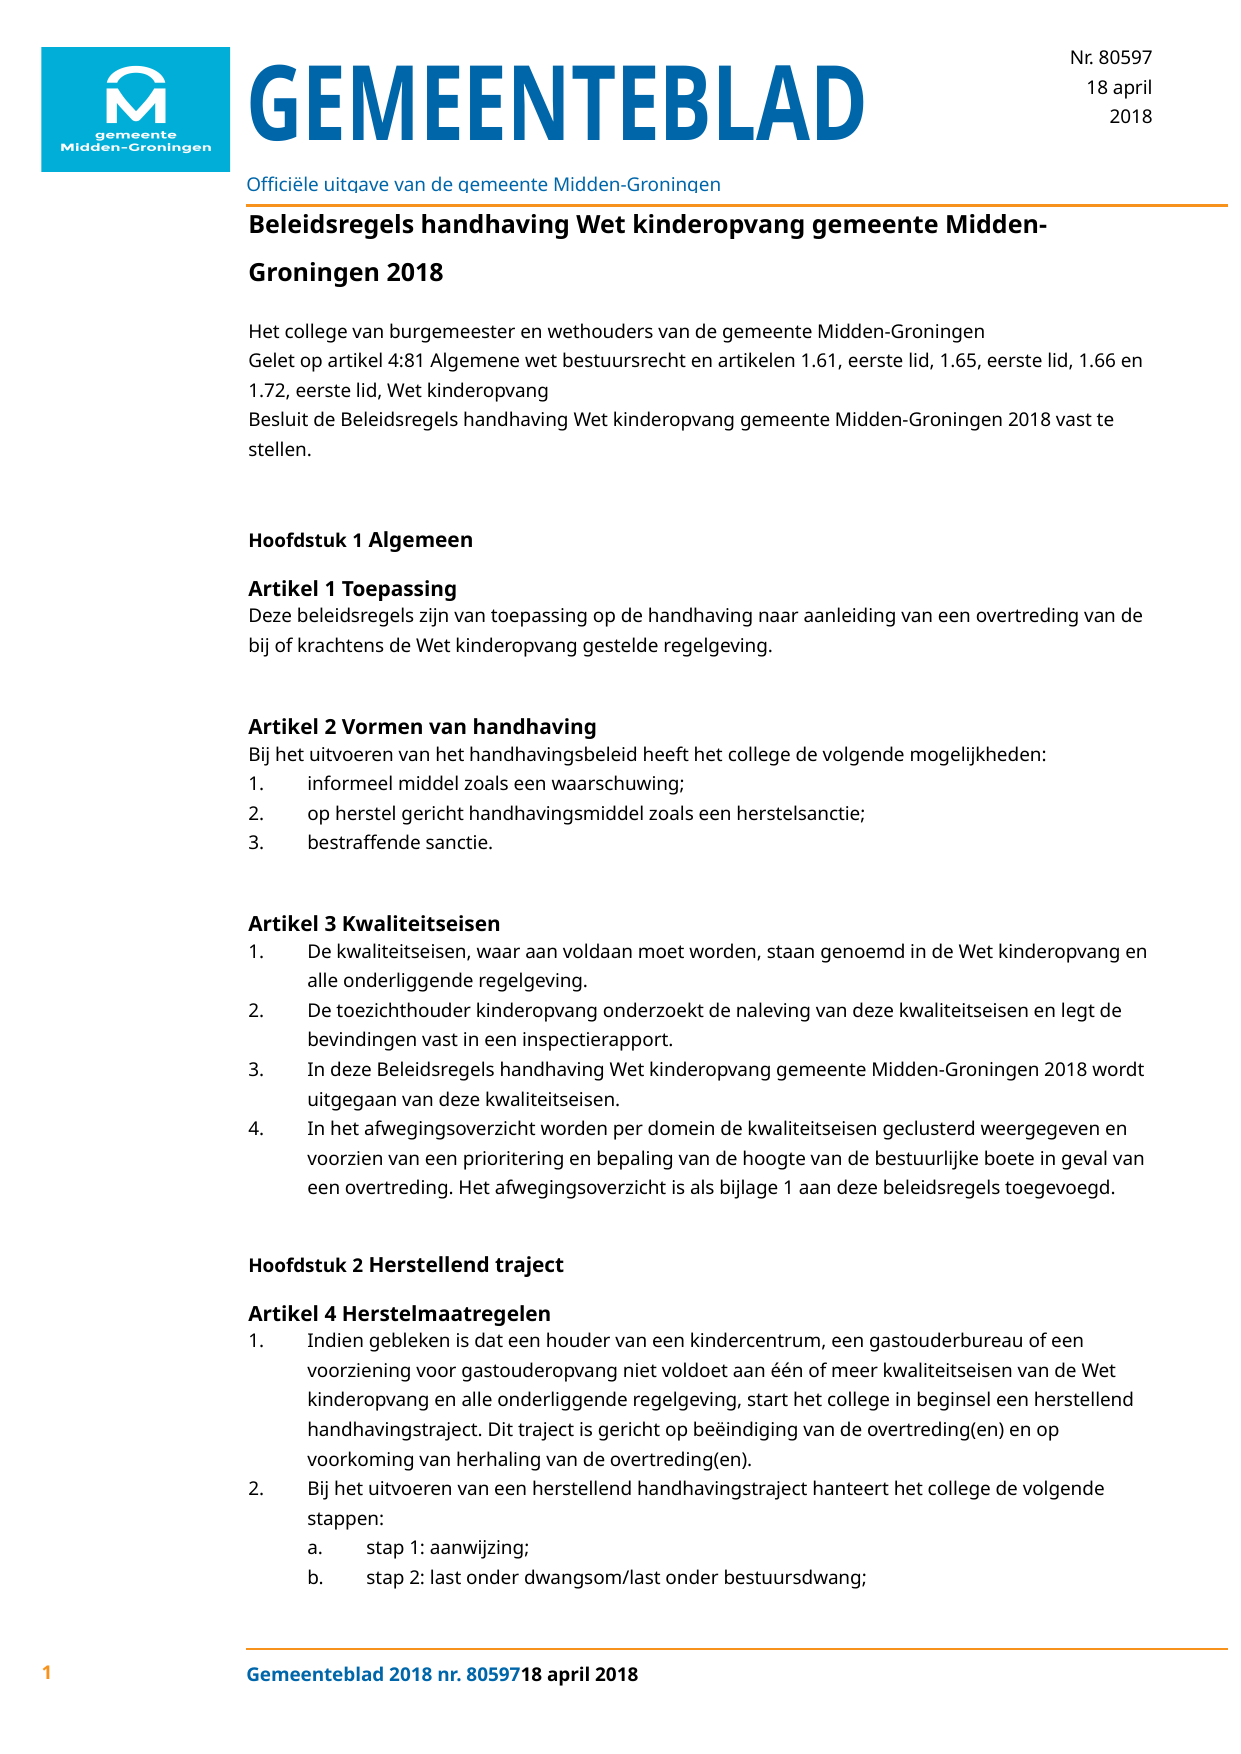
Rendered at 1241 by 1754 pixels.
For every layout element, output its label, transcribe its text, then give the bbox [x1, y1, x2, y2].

list stap 1: aanwijzing; [307, 1534, 1152, 1560]
text Hoofdstuk 2 Herstellend traject [248, 1250, 1152, 1278]
list In het afwegingsoverzicht worden per domein de kwaliteitseisen geclusterd weergegeven en voorzien van een prioritering en bepaling van de hoogte van de bestuurlijke boete in geval van een overtreding. Het afwegingsoverzicht is als bijlage 1 aan deze beleidsregels toegevoegd. [248, 1115, 1152, 1200]
text Beleidsregels handhaving Wet kinderopvang gemeente Midden-Groningen 2018 [248, 207, 1152, 288]
text Gelet op artikel 4:81 Algemene wet bestuursrecht en artikelen 1.61, eerste lid, 1.65, eerste lid, 1.66 en 1.72, eerste lid, Wet kinderopvang [248, 347, 1152, 403]
list De kwaliteitseisen, waar aan voldaan moet worden, staan genoemd in de Wet kinderopvang en alle onderliggende regelgeving. [248, 938, 1152, 993]
list De toezichthouder kinderopvang onderzoekt de naleving van deze kwaliteitseisen en legt de bevindingen vast in een inspectierapport. [248, 997, 1152, 1052]
text Artikel 1 Toepassing [248, 574, 1152, 603]
list In deze Beleidsregels handhaving Wet kinderopvang gemeente Midden-Groningen 2018 wordt uitgegaan van deze kwaliteitseisen. [248, 1056, 1152, 1112]
picture [108, 66, 164, 82]
text Hoofdstuk 1 Algemeen [248, 525, 1152, 553]
picture [107, 89, 165, 122]
list stap 2: last onder dwangsom/last onder bestuursdwang; [307, 1564, 1152, 1590]
picture [184, 146, 190, 153]
list Bij het uitvoeren van een herstellend handhavingstraject hanteert het college de volgende stappen: [248, 1475, 1152, 1531]
text Artikel 3 Kwaliteitseisen [248, 909, 1152, 938]
text Besluit de Beleidsregels handhaving Wet kinderopvang gemeente Midden-Groningen 2018 vast te stellen. [248, 407, 1152, 462]
text Bij het uitvoeren van het handhavingsbeleid heeft het college de volgende mogelijkheden: [248, 741, 1152, 766]
text Deze beleidsregels zijn van toepassing op de handhaving naar aanleiding van een overtreding van de bij of krachtens de Wet kinderopvang gestelde regelgeving. [248, 603, 1152, 658]
text Artikel 2 Vormen van handhaving [248, 712, 1152, 741]
text Artikel 4 Herstelmaatregelen [248, 1299, 1152, 1327]
text Het college van burgemeester en wethouders van de gemeente Midden-Groningen [248, 318, 1152, 344]
list op herstel gericht handhavingsmiddel zoals een herstelsanctie; [248, 800, 1152, 826]
list Indien gebleken is dat een houder van een kindercentrum, een gastouderbureau of een voorziening voor gastouderopvang niet voldoet aan één of meer kwaliteitseisen van de Wet kinderopvang en alle onderliggende regelgeving, start het college in beginsel een herstellend handhavingstraject. Dit traject is gericht op beëindiging van de overtreding(en) en op voorkoming van herhaling van de overtreding(en). [248, 1327, 1152, 1472]
list informeel middel zoals een waarschuwing; [248, 770, 1152, 796]
list bestraffende sanctie. [248, 829, 1152, 855]
